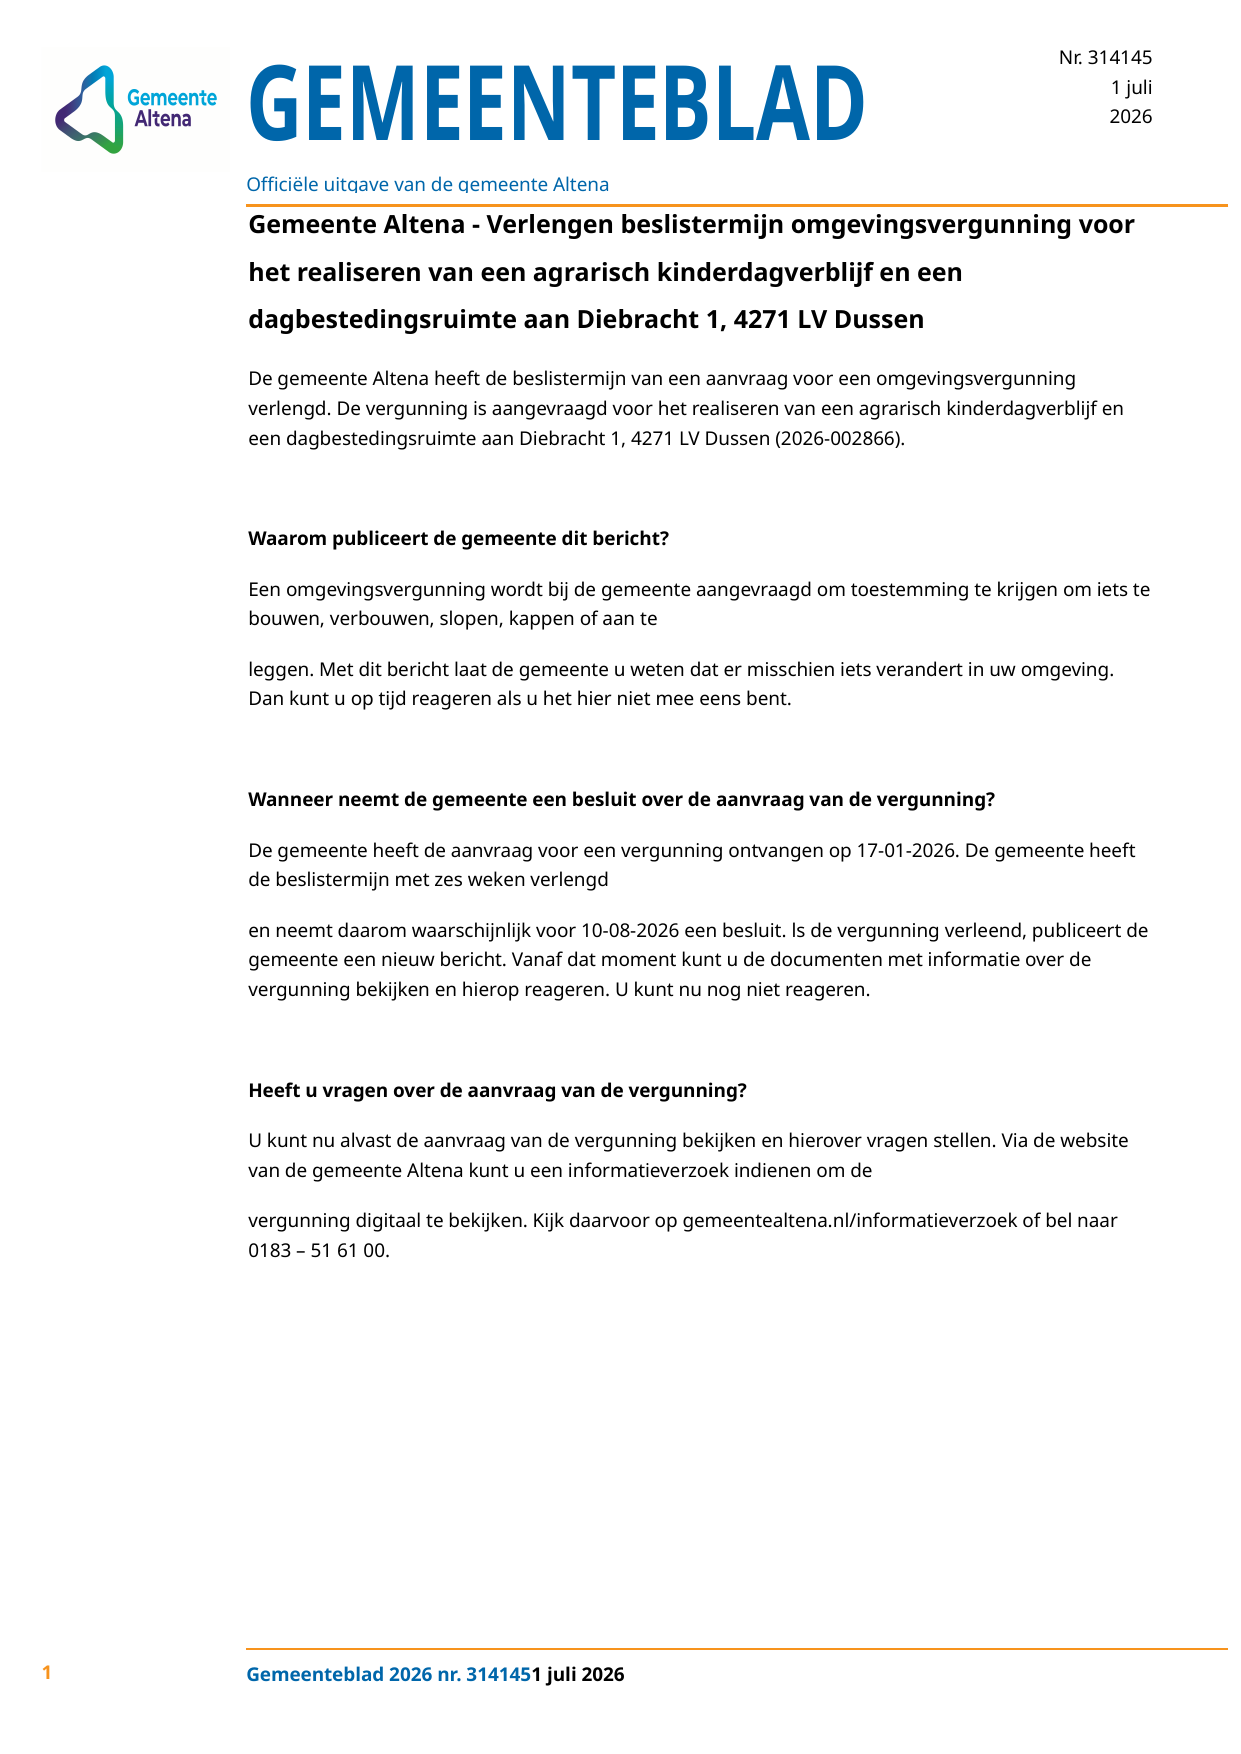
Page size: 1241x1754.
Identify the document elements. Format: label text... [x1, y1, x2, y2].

text De gemeente heeft de aanvraag voor een vergunning ontvangen op 17-01-2026. De gemeente heeft de beslistermijn met zes weken verlengd [248, 837, 1152, 892]
picture [41, 47, 231, 172]
text De gemeente Altena heeft de beslistermijn van een aanvraag voor een omgevingsvergunning verlengd. De vergunning is aangevraagd voor het realiseren van een agrarisch kinderdagverblijf en een dagbestedingsruimte aan Diebracht 1, 4271 LV Dussen (2026-002866). [248, 366, 1152, 450]
text Heeft u vragen over de aanvraag van de vergunning? [248, 1077, 1152, 1102]
text Waarom publiceert de gemeente dit bericht? [248, 526, 1152, 551]
text U kunt nu alvast de aanvraag van de vergunning bekijken en hierover vragen stellen. Via de website van de gemeente Altena kunt u een informatieverzoek indienen om de [248, 1127, 1152, 1182]
text leggen. Met dit bericht laat de gemeente u weten dat er misschien iets verandert in uw omgeving. Dan kunt u op tijd reageren als u het hier niet mee eens bent. [248, 656, 1152, 711]
text Een omgevingsvergunning wordt bij de gemeente aangevraagd om toestemming te krijgen om iets te bouwen, verbouwen, slopen, kappen of aan te [248, 576, 1152, 631]
text Gemeente Altena - Verlengen beslistermijn omgevingsvergunning voor het realiseren van een agrarisch kinderdagverblijf en een dagbestedingsruimte aan Diebracht 1, 4271 LV Dussen [248, 207, 1152, 336]
text en neemt daarom waarschijnlijk voor 10-08-2026 een besluit. ls de vergunning verleend, publiceert de gemeente een nieuw bericht. Vanaf dat moment kunt u de documenten met informatie over de vergunning bekijken en hierop reageren. U kunt nu nog niet reageren. [248, 917, 1152, 1002]
text Wanneer neemt de gemeente een besluit over de aanvraag van de vergunning? [248, 786, 1152, 812]
text vergunning digitaal te bekijken. Kijk daarvoor op gemeentealtena.nl/informatieverzoek of bel naar 0183 – 51 61 00. [248, 1207, 1152, 1262]
